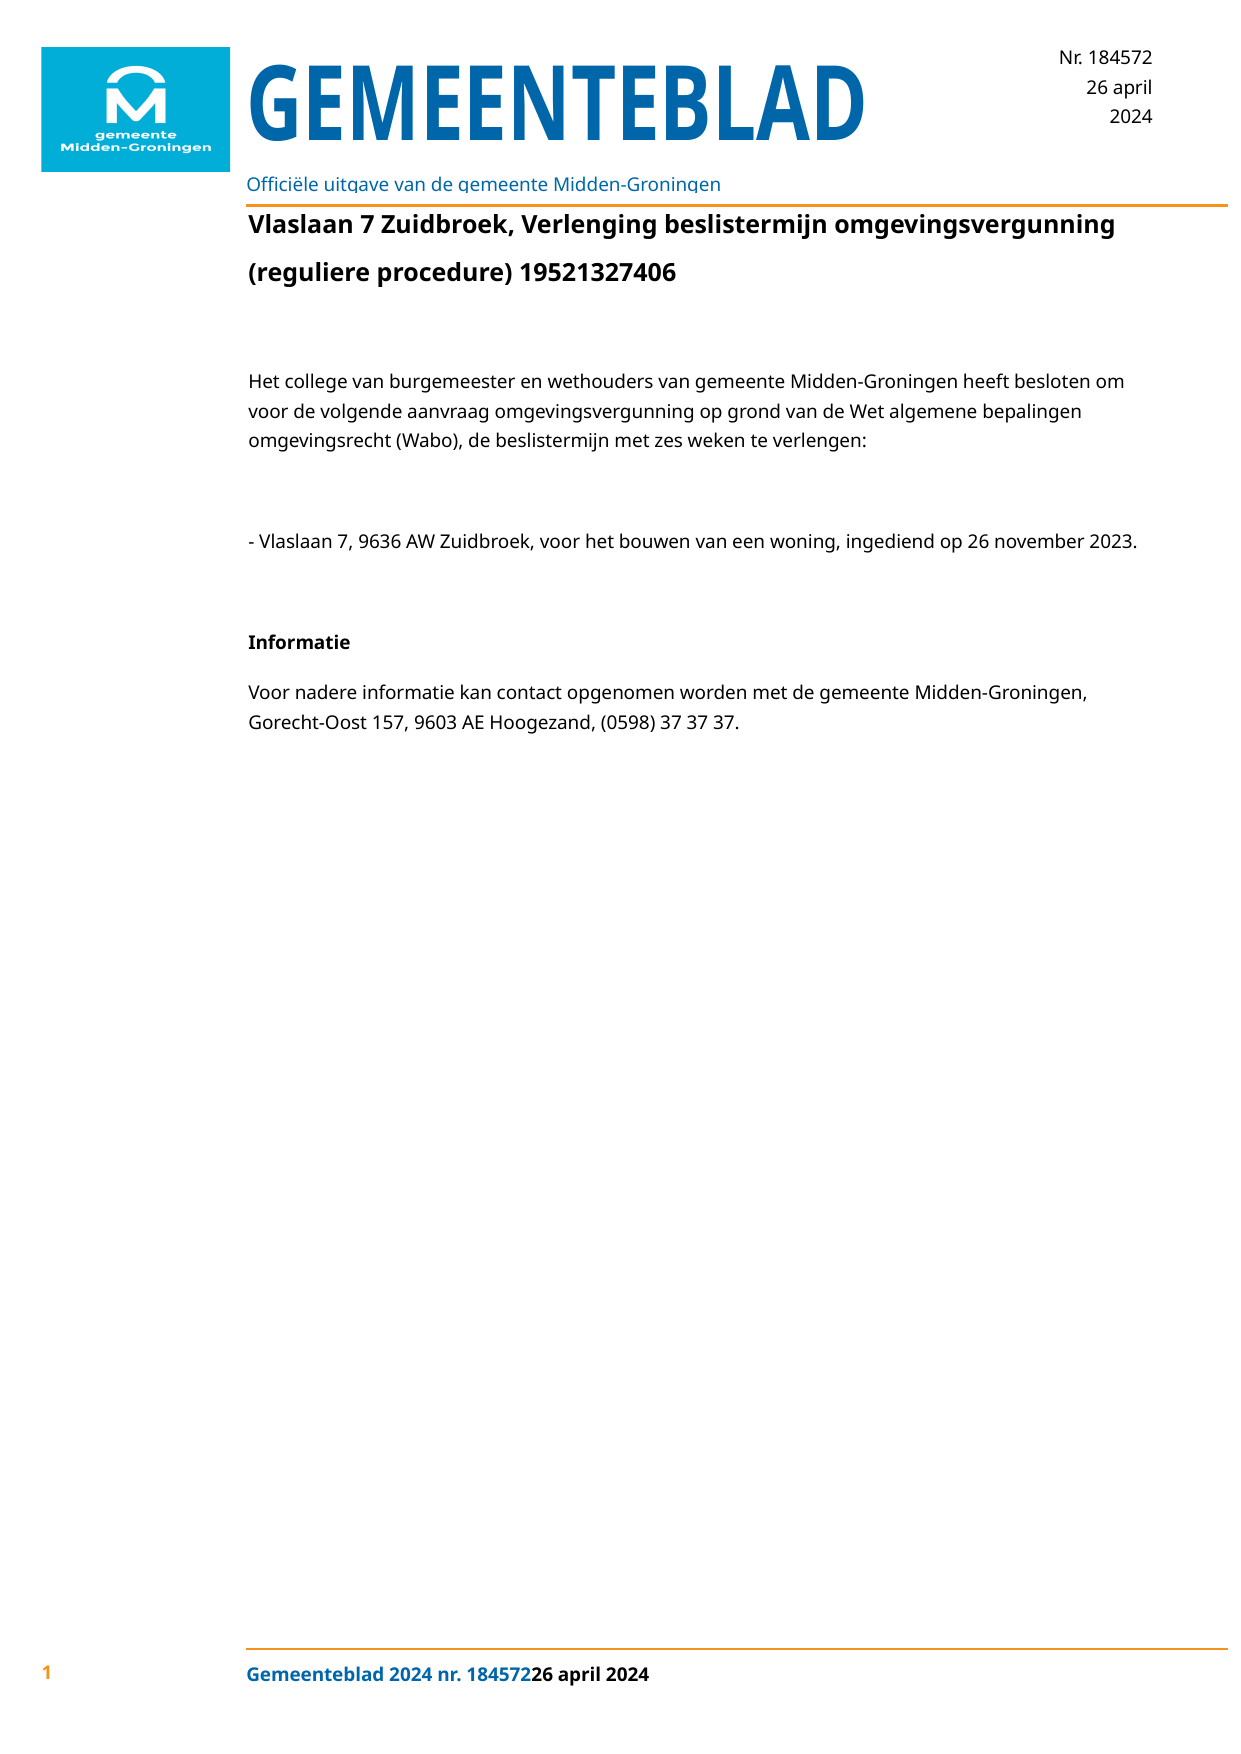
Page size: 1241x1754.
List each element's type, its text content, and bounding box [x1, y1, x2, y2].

text - Vlaslaan 7, 9636 AW Zuidbroek, voor het bouwen van een woning, ingediend op 26 november 2023. [248, 528, 1152, 554]
text Voor nadere informatie kan contact opgenomen worden met de gemeente Midden-Groningen, Gorecht-Oost 157, 9603 AE Hoogezand, (0598) 37 37 37. [248, 679, 1152, 735]
text Vlaslaan 7 Zuidbroek, Verlenging beslistermijn omgevingsvergunning (reguliere procedure) 19521327406 [248, 207, 1152, 288]
text Informatie [248, 629, 1152, 655]
picture [184, 146, 190, 153]
text Het college van burgemeester en wethouders van gemeente Midden-Groningen heeft besloten om voor de volgende aanvraag omgevingsvergunning op grond van de Wet algemene bepalingen omgevingsrecht (Wabo), de beslistermijn met zes weken te verlengen: [248, 368, 1152, 453]
picture [108, 66, 164, 82]
picture [107, 89, 165, 122]
